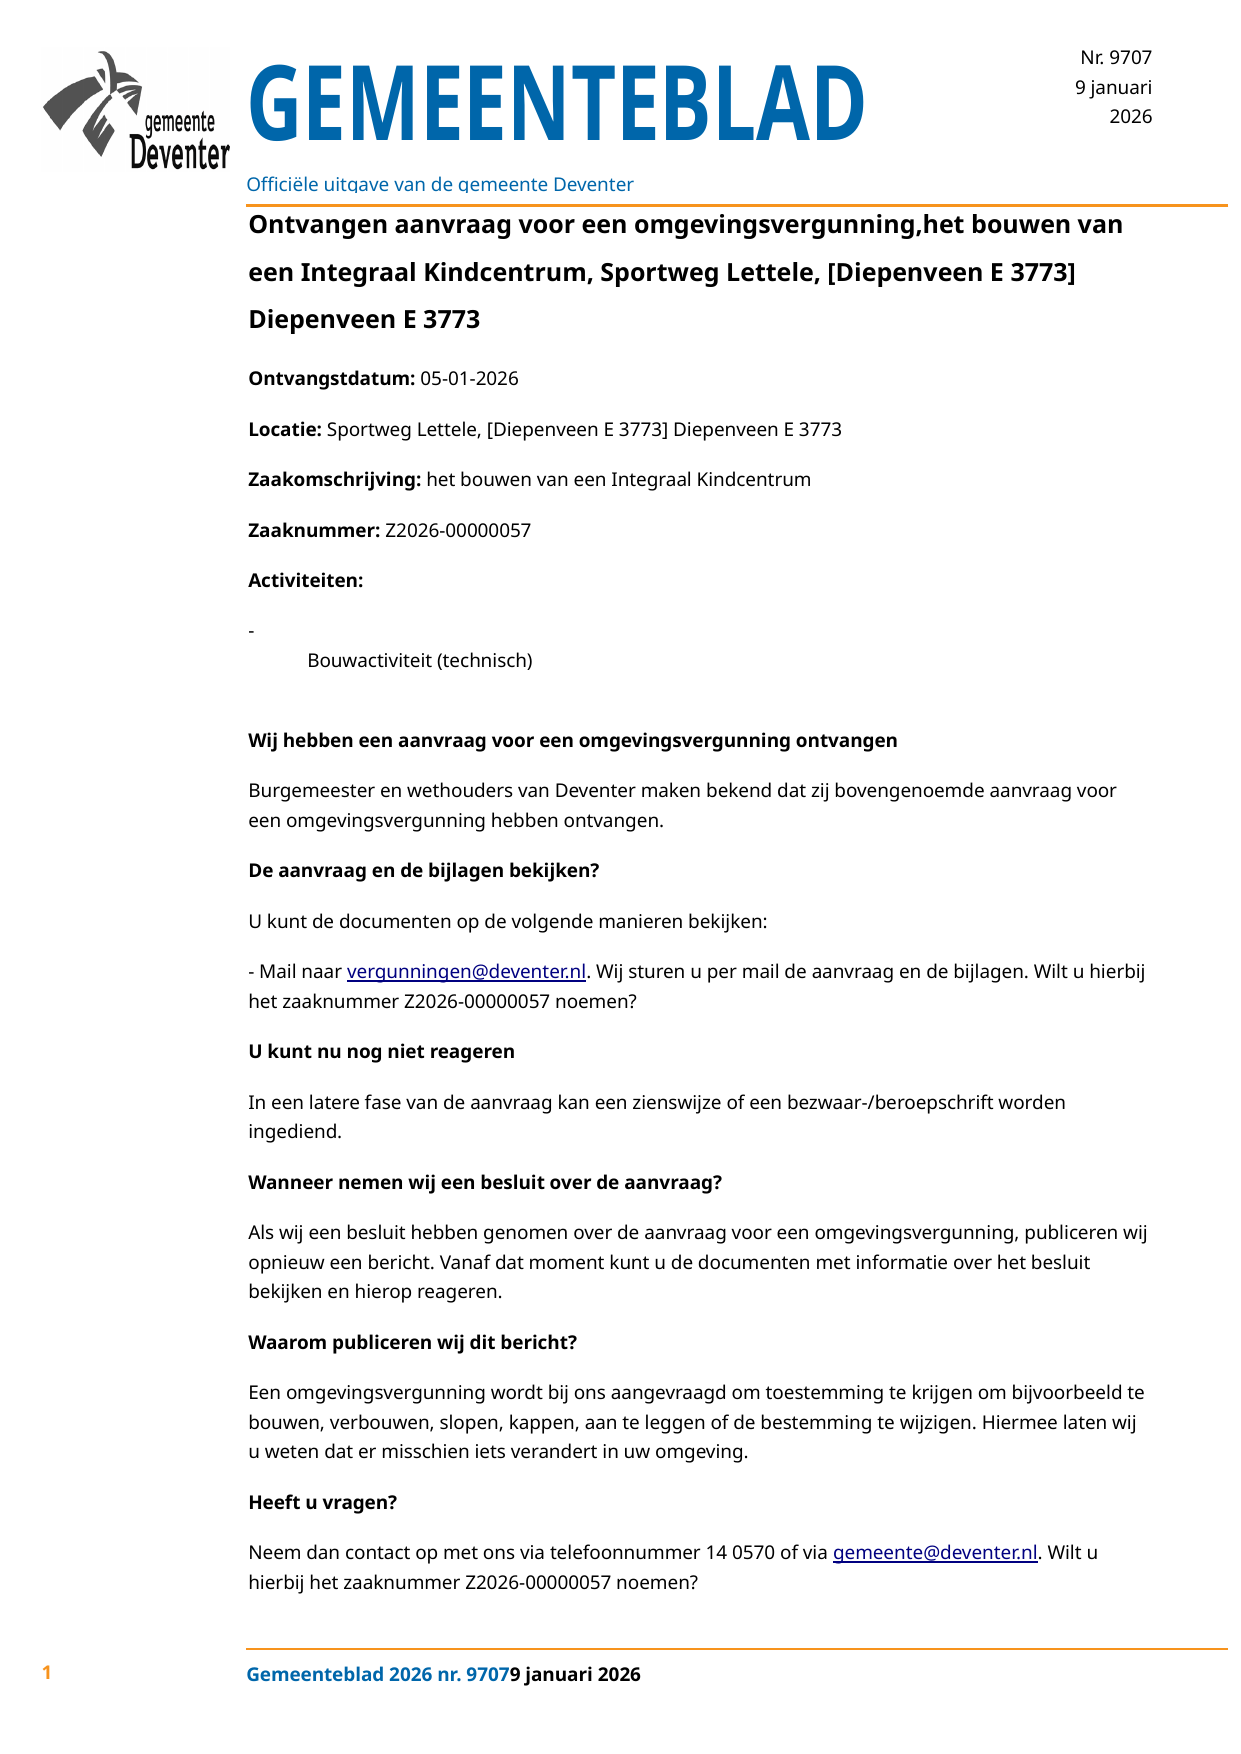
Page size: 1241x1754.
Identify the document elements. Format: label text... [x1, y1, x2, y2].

text U kunt nu nog niet reageren [248, 1038, 1152, 1064]
text Wij hebben een aanvraag voor een omgevingsvergunning ontvangen [248, 727, 1152, 753]
text Heeft u vragen? [248, 1489, 1152, 1514]
text Neem dan contact op met ons via telefoonnummer 14 0570 of via gemeente@deventer.nl. Wilt u hierbij het zaaknummer Z2026-00000057 noemen? [248, 1539, 1152, 1594]
text U kunt de documenten op de volgende manieren bekijken: [248, 908, 1152, 934]
list Bouwactiviteit (technisch) [248, 647, 1152, 673]
picture [41, 47, 231, 172]
text De aanvraag en de bijlagen bekijken? [248, 858, 1152, 883]
text Een omgevingsvergunning wordt bij ons aangevraagd om toestemming te krijgen om bijvoorbeeld te bouwen, verbouwen, slopen, kappen, aan te leggen of de bestemming te wijzigen. Hiermee laten wij u weten dat er misschien iets verandert in uw omgeving. [248, 1379, 1152, 1464]
text Als wij een besluit hebben genomen over de aanvraag voor een omgevingsvergunning, publiceren wij opnieuw een bericht. Vanaf dat moment kunt u de documenten met informatie over het besluit bekijken en hierop reageren. [248, 1219, 1152, 1304]
text In een latere fase van de aanvraag kan een zienswijze of een bezwaar-/beroepschrift worden ingediend. [248, 1089, 1152, 1144]
text Ontvangen aanvraag voor een omgevingsvergunning,het bouwen van een Integraal Kindcentrum, Sportweg Lettele, [Diepenveen E 3773] Diepenveen E 3773 [248, 207, 1152, 336]
text - Mail naar vergunningen@deventer.nl. Wij sturen u per mail de aanvraag en de bijlagen. Wilt u hierbij het zaaknummer Z2026-00000057 noemen? [248, 958, 1152, 1014]
text Zaaknummer: Z2026-00000057 [248, 517, 1152, 542]
text Wanneer nemen wij een besluit over de aanvraag? [248, 1169, 1152, 1194]
text Ontvangstdatum: 05-01-2026 [248, 366, 1152, 391]
text Burgemeester en wethouders van Deventer maken bekend dat zij bovengenoemde aanvraag voor een omgevingsvergunning hebben ontvangen. [248, 778, 1152, 833]
text Waarom publiceren wij dit bericht? [248, 1329, 1152, 1354]
text Activiteiten: [248, 567, 1152, 593]
text Zaakomschrijving: het bouwen van een Integraal Kindcentrum [248, 466, 1152, 492]
text Locatie: Sportweg Lettele, [Diepenveen E 3773] Diepenveen E 3773 [248, 416, 1152, 442]
